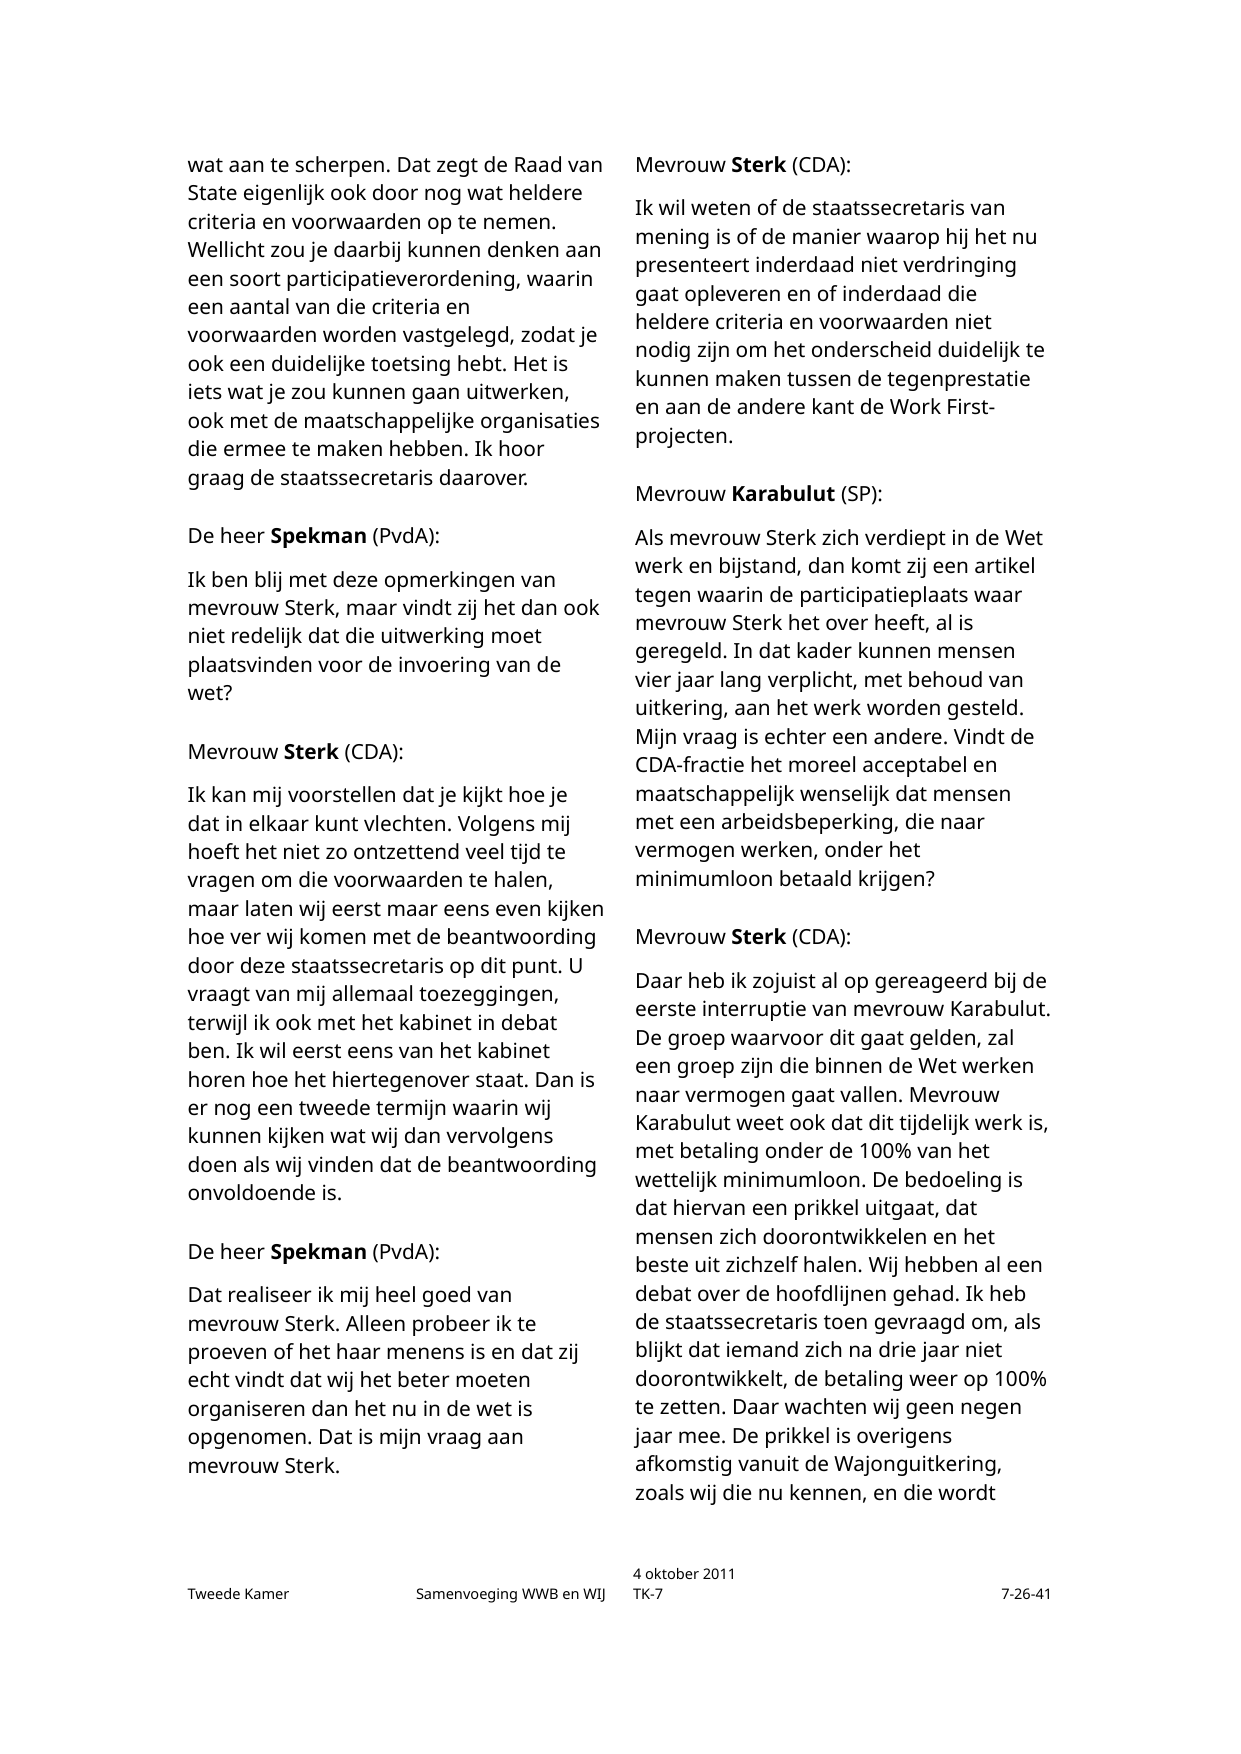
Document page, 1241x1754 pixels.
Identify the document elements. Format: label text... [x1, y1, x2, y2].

text wat aan te scherpen. Dat zegt de Raad van State eigenlijk ook door nog wat heldere criteria en voorwaarden op te nemen. Wellicht zou je daarbij kunnen denken aan een soort participatieverordening, waarin een aantal van die criteria en voorwaarden worden vastgelegd, zodat je ook een duidelijke toetsing hebt. Het is iets wat je zou kunnen gaan uitwerken, ook met de maatschappelijke organisaties die ermee te maken hebben. Ik hoor graag de staatssecretaris daarover. [187, 150, 605, 491]
text Als mevrouw Sterk zich verdiept in de Wet werk en bijstand, dan komt zij een artikel tegen waarin de participatieplaats waar mevrouw Sterk het over heeft, al is geregeld. In dat kader kunnen mensen vier jaar lang verplicht, met behoud van uitkering, aan het werk worden gesteld. [635, 523, 1053, 722]
text Mijn vraag is echter een andere. Vindt de CDA-fractie het moreel acceptabel en maatschappelijk wenselijk dat mensen met een arbeidsbeperking, die naar vermogen werken, onder het minimumloon betaald krijgen? [635, 722, 1053, 892]
text Ik wil weten of de staatssecretaris van mening is of de manier waarop hij het nu presenteert inderdaad niet verdringing gaat opleveren en of inderdaad die heldere criteria en voorwaarden niet nodig zijn om het onderscheid duidelijk te kunnen maken tussen de tegenprestatie en aan de andere kant de Work First-projecten. [635, 193, 1053, 449]
text De heer Spekman (PvdA): [187, 521, 605, 550]
text Ik kan mij voorstellen dat je kijkt hoe je dat in elkaar kunt vlechten. Volgens mij hoeft het niet zo ontzettend veel tijd te vragen om die voorwaarden te halen, maar laten wij eerst maar eens even kijken hoe ver wij komen met de beantwoording door deze staatssecretaris op dit punt. U vraagt van mij allemaal toezeggingen, terwijl ik ook met het kabinet in debat ben. Ik wil eerst eens van het kabinet horen hoe het hiertegenover staat. Dan is er nog een tweede termijn waarin wij kunnen kijken wat wij dan vervolgens doen als wij vinden dat de beantwoording onvoldoende is. [187, 780, 605, 1207]
text Daar heb ik zojuist al op gereageerd bij de eerste interruptie van mevrouw Karabulut. De groep waarvoor dit gaat gelden, zal een groep zijn die binnen de Wet werken naar vermogen gaat vallen. Mevrouw Karabulut weet ook dat dit tijdelijk werk is, met betaling onder de 100% van het wettelijk minimumloon. De bedoeling is dat hiervan een prikkel uitgaat, dat mensen zich doorontwikkelen en het beste uit zichzelf halen. Wij hebben al een debat over de hoofdlijnen gehad. Ik heb de staatssecretaris toen gevraagd om, als blijkt dat iemand zich na drie jaar niet doorontwikkelt, de betaling weer op 100% te zetten. Daar wachten wij geen negen jaar mee. De prikkel is overigens afkomstig vanuit de Wajonguitkering, zoals wij die nu kennen, en die wordt [635, 966, 1053, 1506]
text De heer Spekman (PvdA): [187, 1237, 605, 1265]
text Dat realiseer ik mij heel goed van mevrouw Sterk. Alleen probeer ik te proeven of het haar menens is en dat zij echt vindt dat wij het beter moeten organiseren dan het nu in de wet is opgenomen. Dat is mijn vraag aan mevrouw Sterk. [187, 1280, 605, 1479]
text Mevrouw Sterk (CDA): [187, 737, 605, 765]
text Mevrouw Karabulut (SP): [635, 479, 1053, 508]
text Mevrouw Sterk (CDA): [635, 922, 1053, 951]
text Ik ben blij met deze opmerkingen van mevrouw Sterk, maar vindt zij het dan ook niet redelijk dat die uitwerking moet plaatsvinden voor de invoering van de wet? [187, 565, 605, 707]
text Mevrouw Sterk (CDA): [635, 150, 1053, 178]
